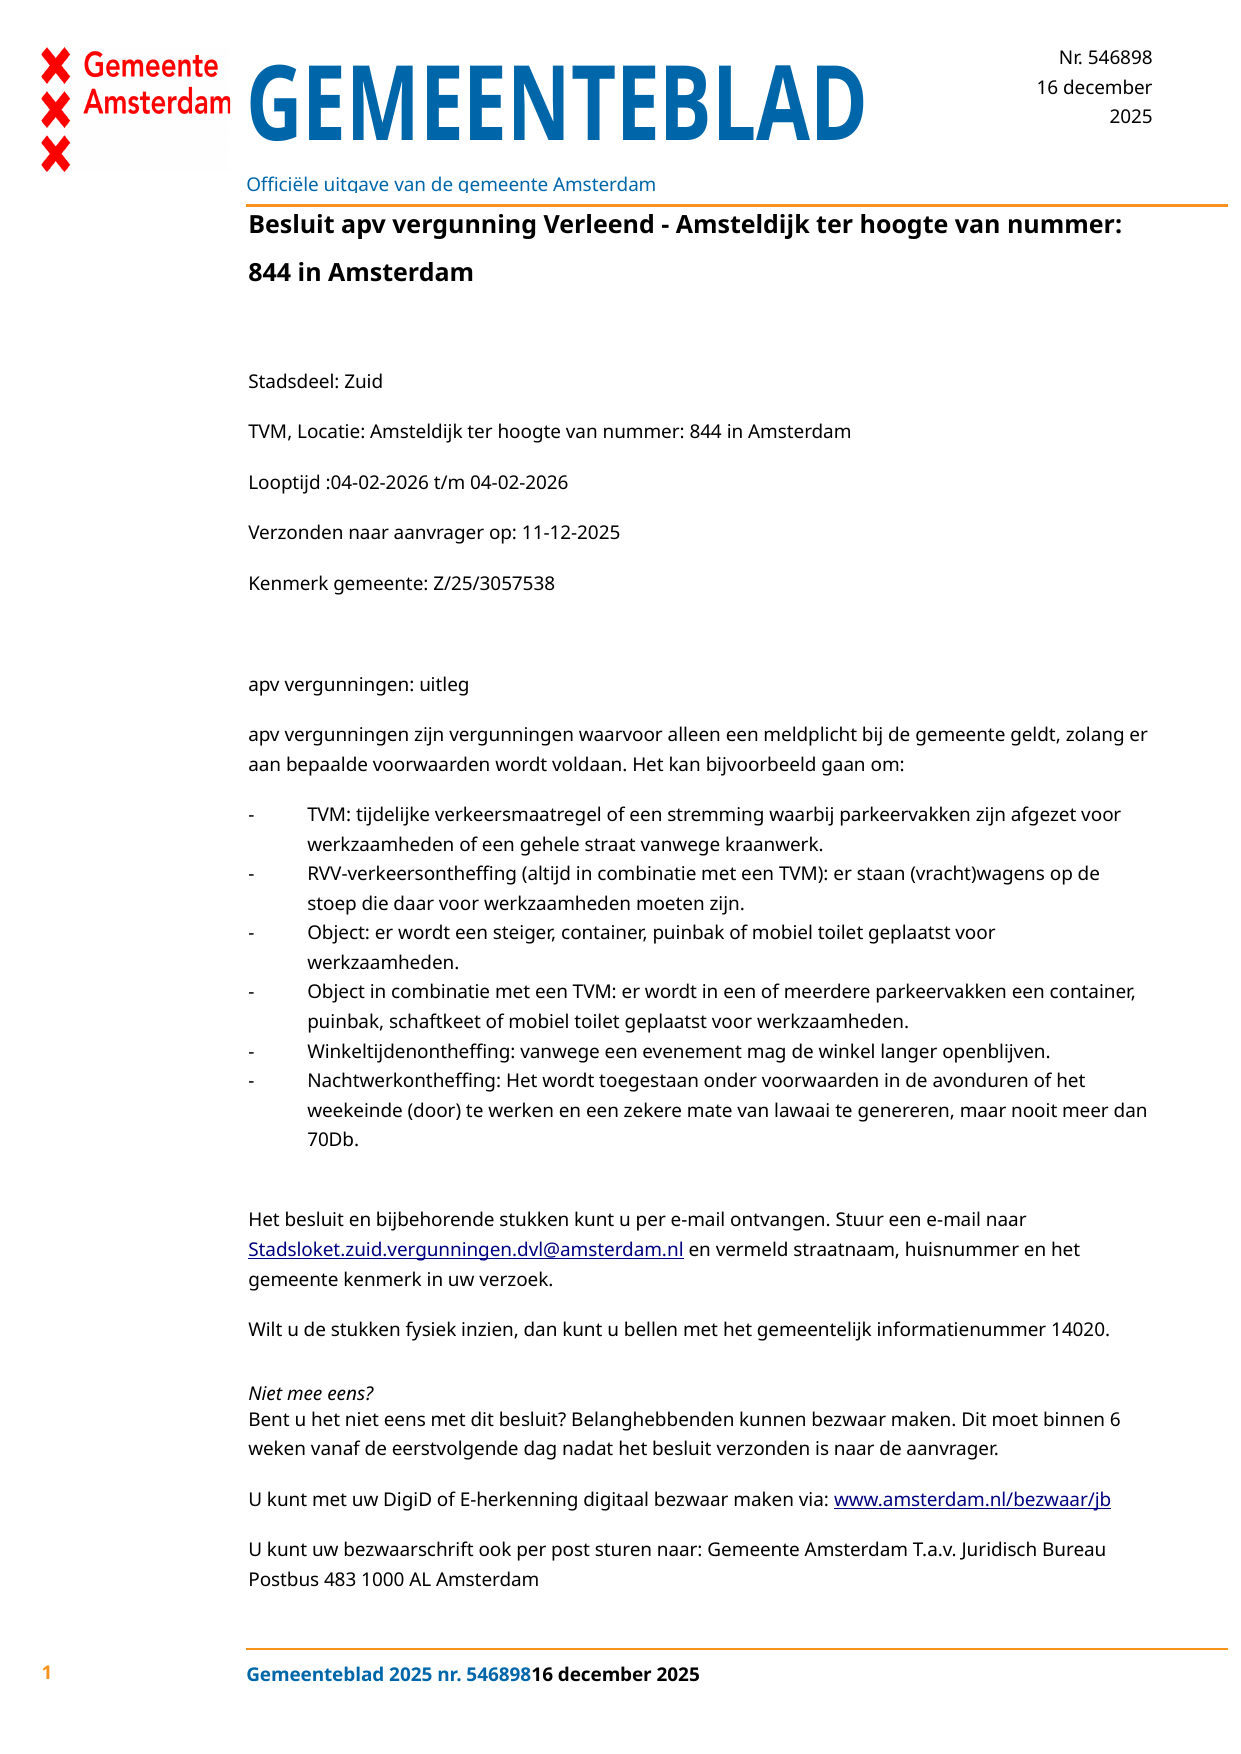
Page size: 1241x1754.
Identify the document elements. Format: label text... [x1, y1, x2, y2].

text Besluit apv vergunning Verleend - Amsteldijk ter hoogte van nummer: 844 in Amsterdam [248, 207, 1152, 288]
text U kunt uw bezwaarschrift ook per post sturen naar: Gemeente Amsterdam T.a.v. Juridisch Bureau Postbus 483 1000 AL Amsterdam [248, 1536, 1152, 1592]
text apv vergunningen zijn vergunningen waarvoor alleen een meldplicht bij de gemeente geldt, zolang er aan bepaalde voorwaarden wordt voldaan. Het kan bijvoorbeeld gaan om: [248, 721, 1152, 777]
text Looptijd :04-02-2026 t/m 04-02-2026 [248, 469, 1152, 495]
list Winkeltijdenontheffing: vanwege een evenement mag de winkel langer openblijven. [248, 1038, 1152, 1064]
list Object in combinatie met een TVM: er wordt in een of meerdere parkeervakken een container, puinbak, schaftkeet of mobiel toilet geplaatst voor werkzaamheden. [248, 979, 1152, 1034]
list Object: er wordt een steiger, container, puinbak of mobiel toilet geplaatst voor werkzaamheden. [248, 919, 1152, 975]
text Stadsdeel: Zuid [248, 368, 1152, 394]
picture [41, 47, 231, 172]
list RVV-verkeersontheffing (altijd in combinatie met een TVM): er staan (vracht)wagens op de stoep die daar voor werkzaamheden moeten zijn. [248, 860, 1152, 916]
text apv vergunningen: uitleg [248, 671, 1152, 697]
list Nachtwerkontheffing: Het wordt toegestaan onder voorwaarden in de avonduren of het weekeinde (door) te werken en een zekere mate van lawaai te genereren, maar nooit meer dan 70Db. [248, 1067, 1152, 1152]
text Niet mee eens? [248, 1380, 1152, 1406]
list TVM: tijdelijke verkeersmaatregel of een stremming waarbij parkeervakken zijn afgezet voor werkzaamheden of een gehele straat vanwege kraanwerk. [248, 801, 1152, 857]
text Het besluit en bijbehorende stukken kunt u per e-mail ontvangen. Stuur een e-mail naar Stadsloket.zuid.vergunningen.dvl@amsterdam.nl en vermeld straatnaam, huisnummer en het gemeente kenmerk in uw verzoek. [248, 1207, 1152, 1292]
text U kunt met uw DigiD of E-herkenning digitaal bezwaar maken via: www.amsterdam.nl/bezwaar/jb [248, 1486, 1152, 1512]
text Bent u het niet eens met dit besluit? Belanghebbenden kunnen bezwaar maken. Dit moet binnen 6 weken vanaf de eerstvolgende dag nadat het besluit verzonden is naar de aanvrager. [248, 1406, 1152, 1461]
text Verzonden naar aanvrager op: 11-12-2025 [248, 519, 1152, 545]
text TVM, Locatie: Amsteldijk ter hoogte van nummer: 844 in Amsterdam [248, 419, 1152, 444]
text Kenmerk gemeente: Z/25/3057538 [248, 570, 1152, 596]
text Wilt u de stukken fysiek inzien, dan kunt u bellen met het gemeentelijk informatienummer 14020. [248, 1316, 1152, 1342]
